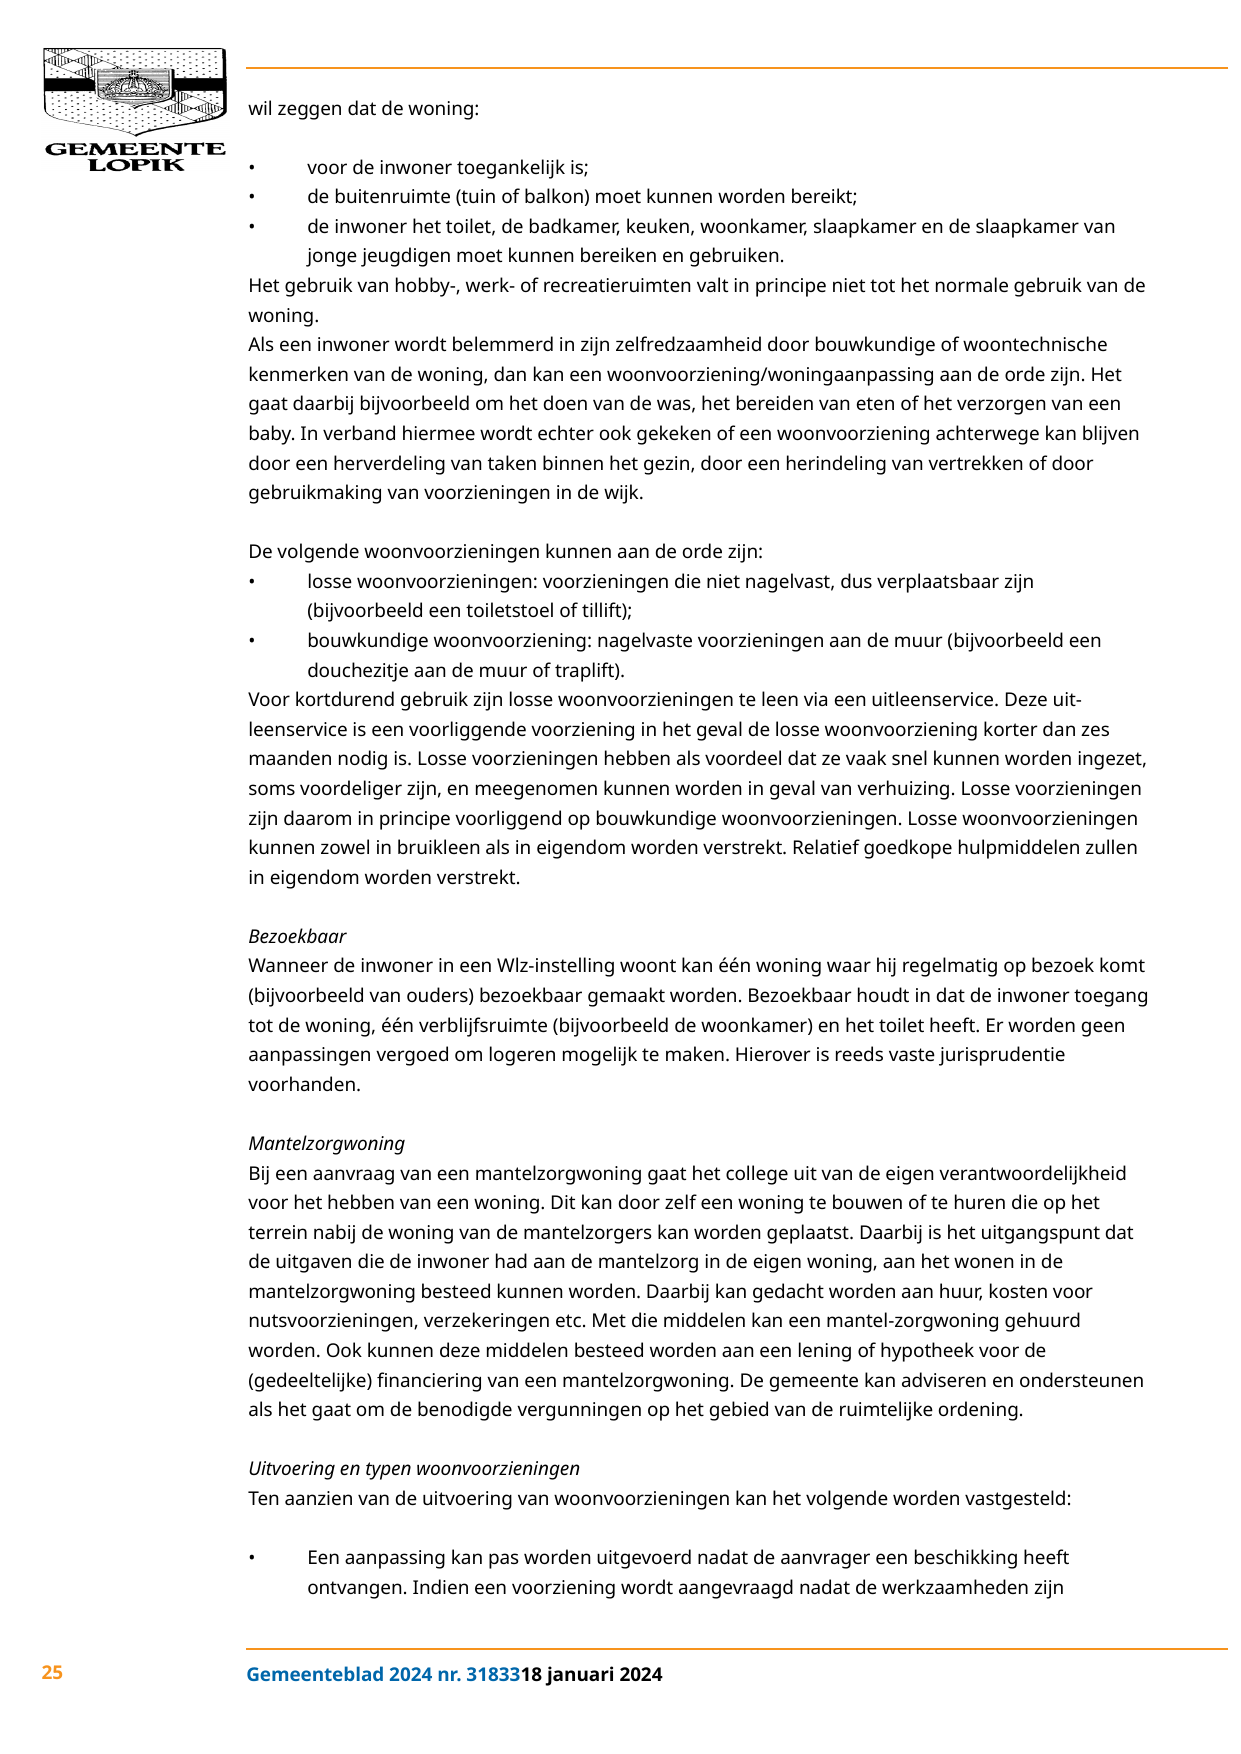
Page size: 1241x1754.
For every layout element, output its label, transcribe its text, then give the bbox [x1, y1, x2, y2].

text Bij een aanvraag van een mantelzorgwoning gaat het college uit van de eigen verantwoordelijkheid voor het hebben van een woning. Dit kan door zelf een woning te bouwen of te huren die op het terrein nabij de woning van de mantelzorgers kan worden geplaatst. Daarbij is het uitgangspunt dat de uitgaven die de inwoner had aan de mantelzorg in de eigen woning, aan het wonen in de mantelzorgwoning besteed kunnen worden. Daarbij kan gedacht worden aan huur, kosten voor nutsvoorzieningen, verzekeringen etc. Met die middelen kan een mantel-zorgwoning gehuurd worden. Ook kunnen deze middelen besteed worden aan een lening of hypotheek voor de (gedeeltelijke) financiering van een mantelzorgwoning. De gemeente kan adviseren en ondersteunen als het gaat om de benodigde vergunningen op het gebied van de ruimtelijke ordening. [248, 1160, 1152, 1422]
list losse woonvoorzieningen: voorzieningen die niet nagelvast, dus verplaatsbaar zijn (bijvoorbeeld een toiletstoel of tillift); [248, 568, 1152, 623]
list de inwoner het toilet, de badkamer, keuken, woonkamer, slaapkamer en de slaapkamer van jonge jeugdigen moet kunnen bereiken en gebruiken. [248, 213, 1152, 268]
text Wanneer de inwoner in een Wlz-instelling woont kan één woning waar hij regelmatig op bezoek komt (bijvoorbeeld van ouders) bezoekbaar gemaakt worden. Bezoekbaar houdt in dat de inwoner toegang tot de woning, één verblijfsruimte (bijvoorbeeld de woonkamer) en het toilet heeft. Er worden geen aanpassingen vergoed om logeren mogelijk te maken. Hierover is reeds vaste jurisprudentie voorhanden. [248, 953, 1152, 1097]
text Het gebruik van hobby-, werk- of recreatieruimten valt in principe niet tot het normale gebruik van de woning. [248, 272, 1152, 328]
list voor de inwoner toegankelijk is; [248, 154, 1152, 180]
text Mantelzorgwoning [248, 1130, 1152, 1156]
text Voor kortdurend gebruik zijn losse woonvoorzieningen te leen via een uitleenservice. Deze uit-leenservice is een voorliggende voorziening in het geval de losse woonvoorziening korter dan zes maanden nodig is. Losse voorzieningen hebben als voordeel dat ze vaak snel kunnen worden ingezet, soms voordeliger zijn, en meegenomen kunnen worden in geval van verhuizing. Losse voorzieningen zijn daarom in principe voorliggend op bouwkundige woonvoorzieningen. Losse woonvoorzieningen kunnen zowel in bruikleen als in eigendom worden verstrekt. Relatief goedkope hulpmiddelen zullen in eigendom worden verstrekt. [248, 686, 1152, 890]
text Ten aanzien van de uitvoering van woonvoorzieningen kan het volgende worden vastgesteld: [248, 1485, 1152, 1511]
list bouwkundige woonvoorziening: nagelvaste voorzieningen aan de muur (bijvoorbeeld een douchezitje aan de muur of traplift). [248, 627, 1152, 683]
text De volgende woonvoorzieningen kunnen aan de orde zijn: [248, 538, 1152, 564]
text Als een inwoner wordt belemmerd in zijn zelfredzaamheid door bouwkundige of woontechnische kenmerken van de woning, dan kan een woonvoorziening/woningaanpassing aan de orde zijn. Het gaat daarbij bijvoorbeeld om het doen van de was, het bereiden van eten of het verzorgen van een baby. In verband hiermee wordt echter ook gekeken of een woonvoorziening achterwege kan blijven door een herverdeling van taken binnen het gezin, door een herindeling van vertrekken of door gebruikmaking van voorzieningen in de wijk. [248, 331, 1152, 505]
text wil zeggen dat de woning: [248, 95, 1152, 121]
picture [41, 47, 231, 172]
list de buitenruimte (tuin of balkon) moet kunnen worden bereikt; [248, 183, 1152, 209]
list Een aanpassing kan pas worden uitgevoerd nadat de aanvrager een beschikking heeft ontvangen. Indien een voorziening wordt aangevraagd nadat de werkzaamheden zijn [248, 1544, 1152, 1600]
text Bezoekbaar [248, 923, 1152, 949]
text Uitvoering en typen woonvoorzieningen [248, 1456, 1152, 1481]
